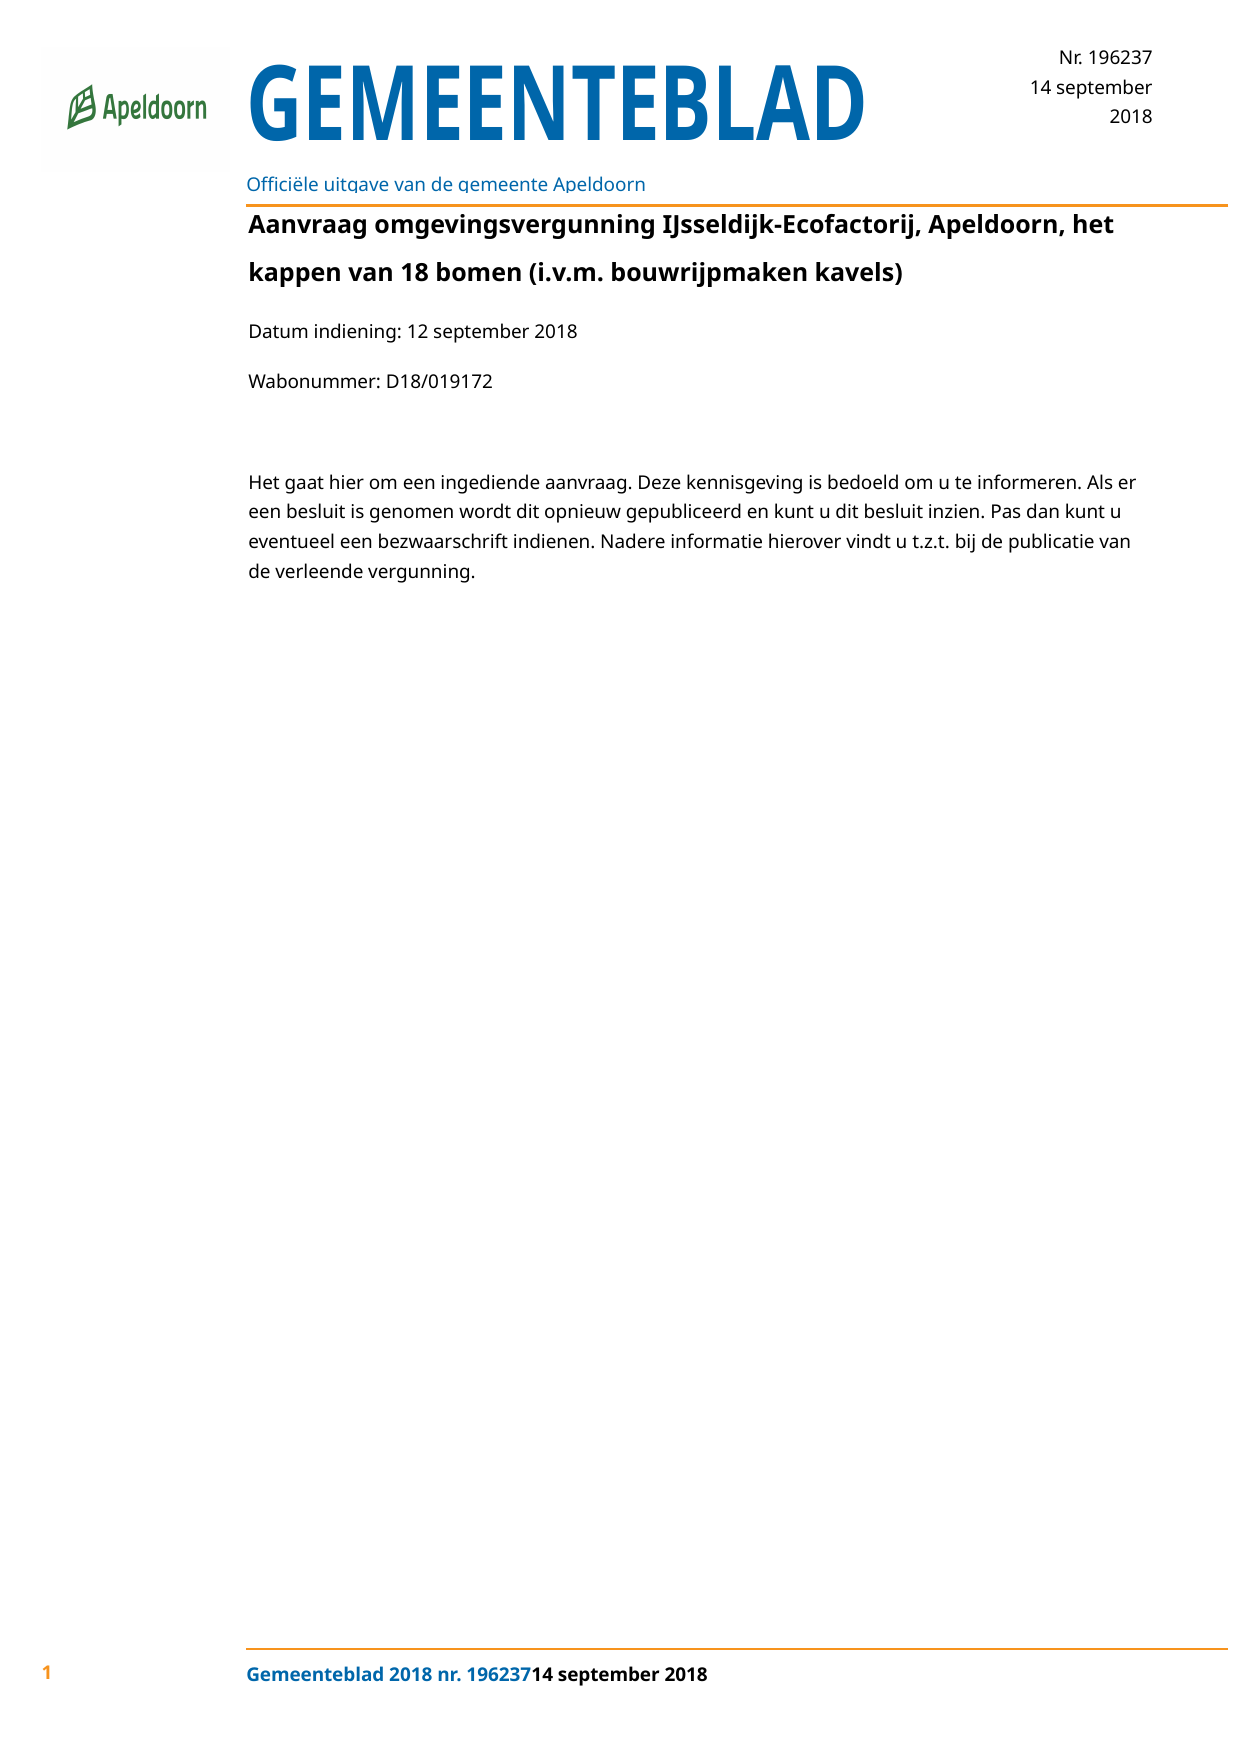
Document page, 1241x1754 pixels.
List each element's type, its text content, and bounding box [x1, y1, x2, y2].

picture [41, 47, 231, 172]
text Aanvraag omgevingsvergunning IJsseldijk-Ecofactorij, Apeldoorn, het kappen van 18 bomen (i.v.m. bouwrijpmaken kavels) [248, 207, 1152, 288]
text Datum indiening: 12 september 2018 [248, 318, 1152, 344]
text Het gaat hier om een ingediende aanvraag. Deze kennisgeving is bedoeld om u te informeren. Als er een besluit is genomen wordt dit opnieuw gepubliceerd en kunt u dit besluit inzien. Pas dan kunt u eventueel een bezwaarschrift indienen. Nadere informatie hierover vindt u t.z.t. bij de publicatie van de verleende vergunning. [248, 469, 1152, 584]
text Wabonummer: D18/019172 [248, 368, 1152, 394]
